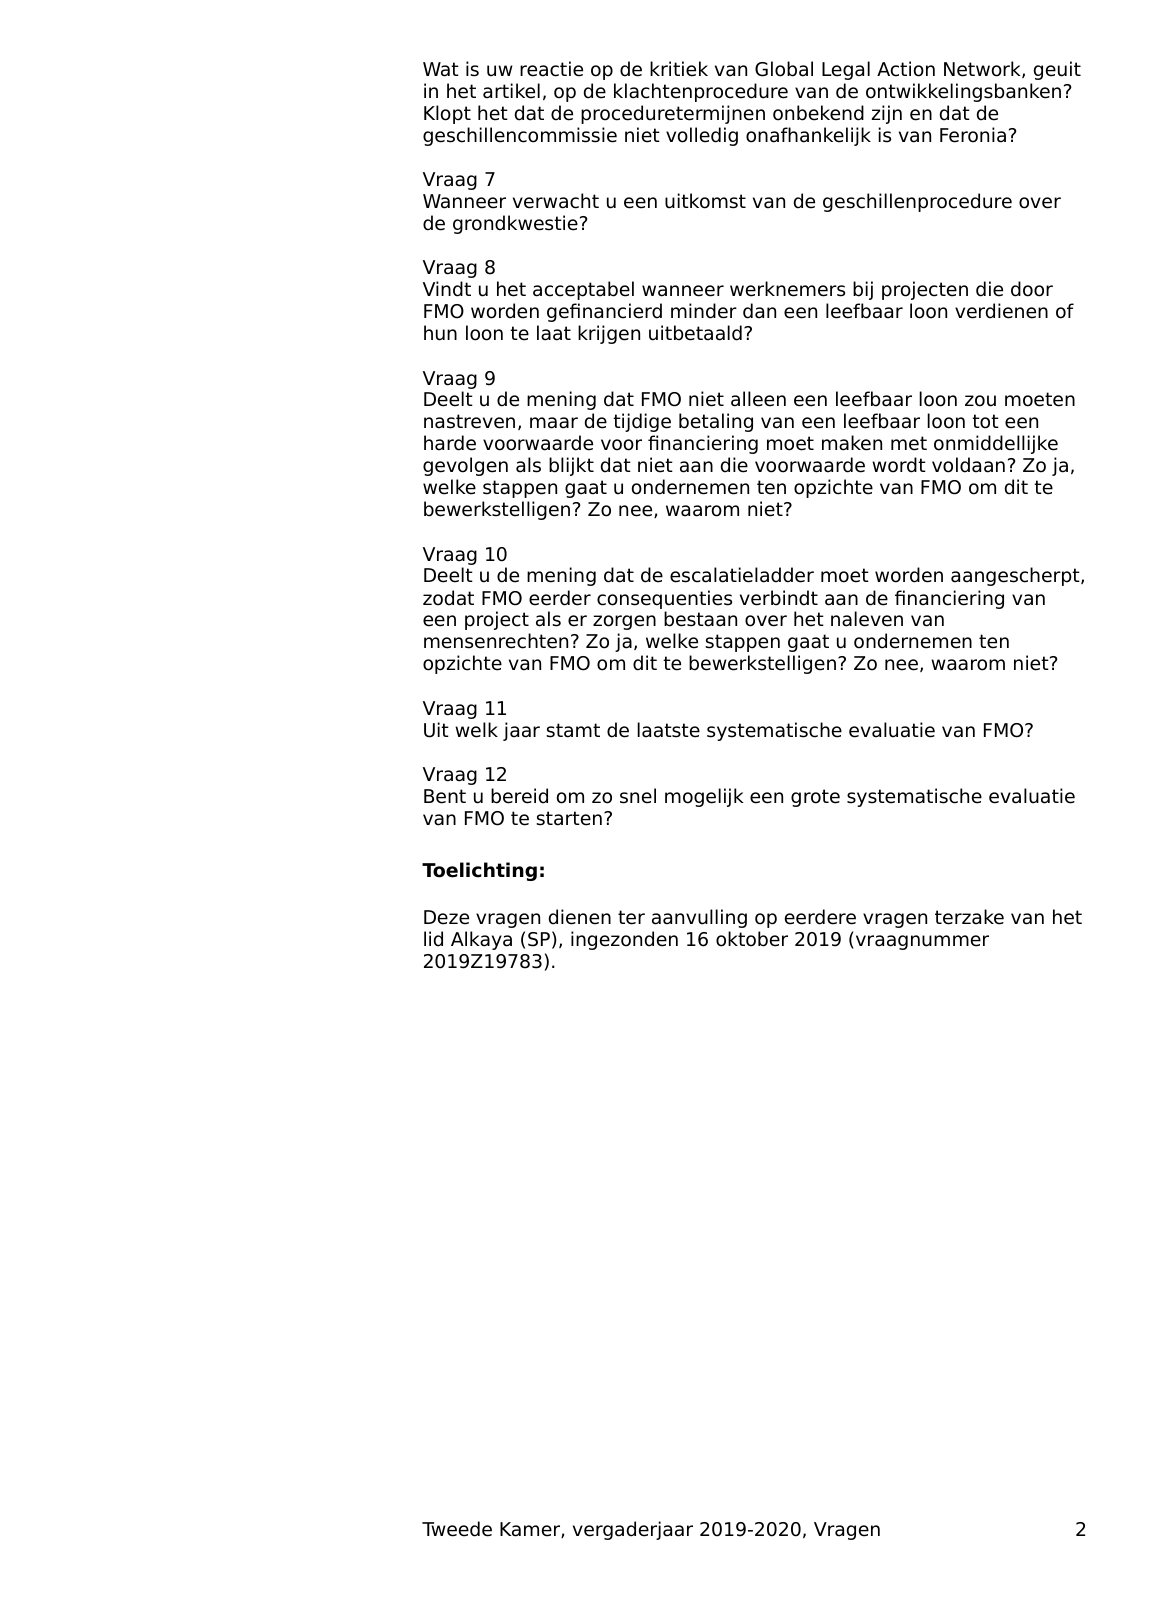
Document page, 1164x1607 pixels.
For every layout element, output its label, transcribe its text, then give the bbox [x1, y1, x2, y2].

text Vindt u het acceptabel wanneer werknemers bij projecten die door FMO worden gefinancierd minder dan een leefbaar loon verdienen of hun loon te laat krijgen uitbetaald? [422, 279, 1087, 345]
text Vraag 9 [422, 367, 1087, 389]
text Vraag 10 [422, 543, 1087, 565]
text Vraag 7 [422, 169, 1087, 191]
text Bent u bereid om zo snel mogelijk een grote systematische evaluatie van FMO te starten? [422, 786, 1087, 829]
text Vraag 11 [422, 697, 1087, 719]
text Wanneer verwacht u een uitkomst van de geschillenprocedure over de grondkwestie? [422, 191, 1087, 235]
text Deelt u de mening dat de escalatieladder moet worden aangescherpt, zodat FMO eerder consequenties verbindt aan de financiering van een project als er zorgen bestaan over het naleven van mensenrechten? Zo ja, welke stappen gaat u ondernemen ten opzichte van FMO om dit te bewerkstelligen? Zo nee, waarom niet? [422, 565, 1087, 675]
text Wat is uw reactie op de kritiek van Global Legal Action Network, geuit in het artikel, op de klachtenprocedure van de ontwikkelingsbanken? Klopt het dat de proceduretermijnen onbekend zijn en dat de geschillencommissie niet volledig onafhankelijk is van Feronia? [422, 59, 1087, 147]
text Vraag 12 [422, 764, 1087, 786]
text Uit welk jaar stamt de laatste systematische evaluatie van FMO? [422, 719, 1087, 741]
subtitle Toelichting: [422, 859, 1087, 882]
text Deze vragen dienen ter aanvulling op eerdere vragen terzake van het lid Alkaya (SP), ingezonden 16 oktober 2019 (vraagnummer 2019Z19783). [422, 907, 1087, 972]
text Deelt u de mening dat FMO niet alleen een leefbaar loon zou moeten nastreven, maar de tijdige betaling van een leefbaar loon tot een harde voorwaarde voor financiering moet maken met onmiddellijke gevolgen als blijkt dat niet aan die voorwaarde wordt voldaan? Zo ja, welke stappen gaat u ondernemen ten opzichte van FMO om dit te bewerkstelligen? Zo nee, waarom niet? [422, 389, 1087, 521]
text Vraag 8 [422, 257, 1087, 279]
